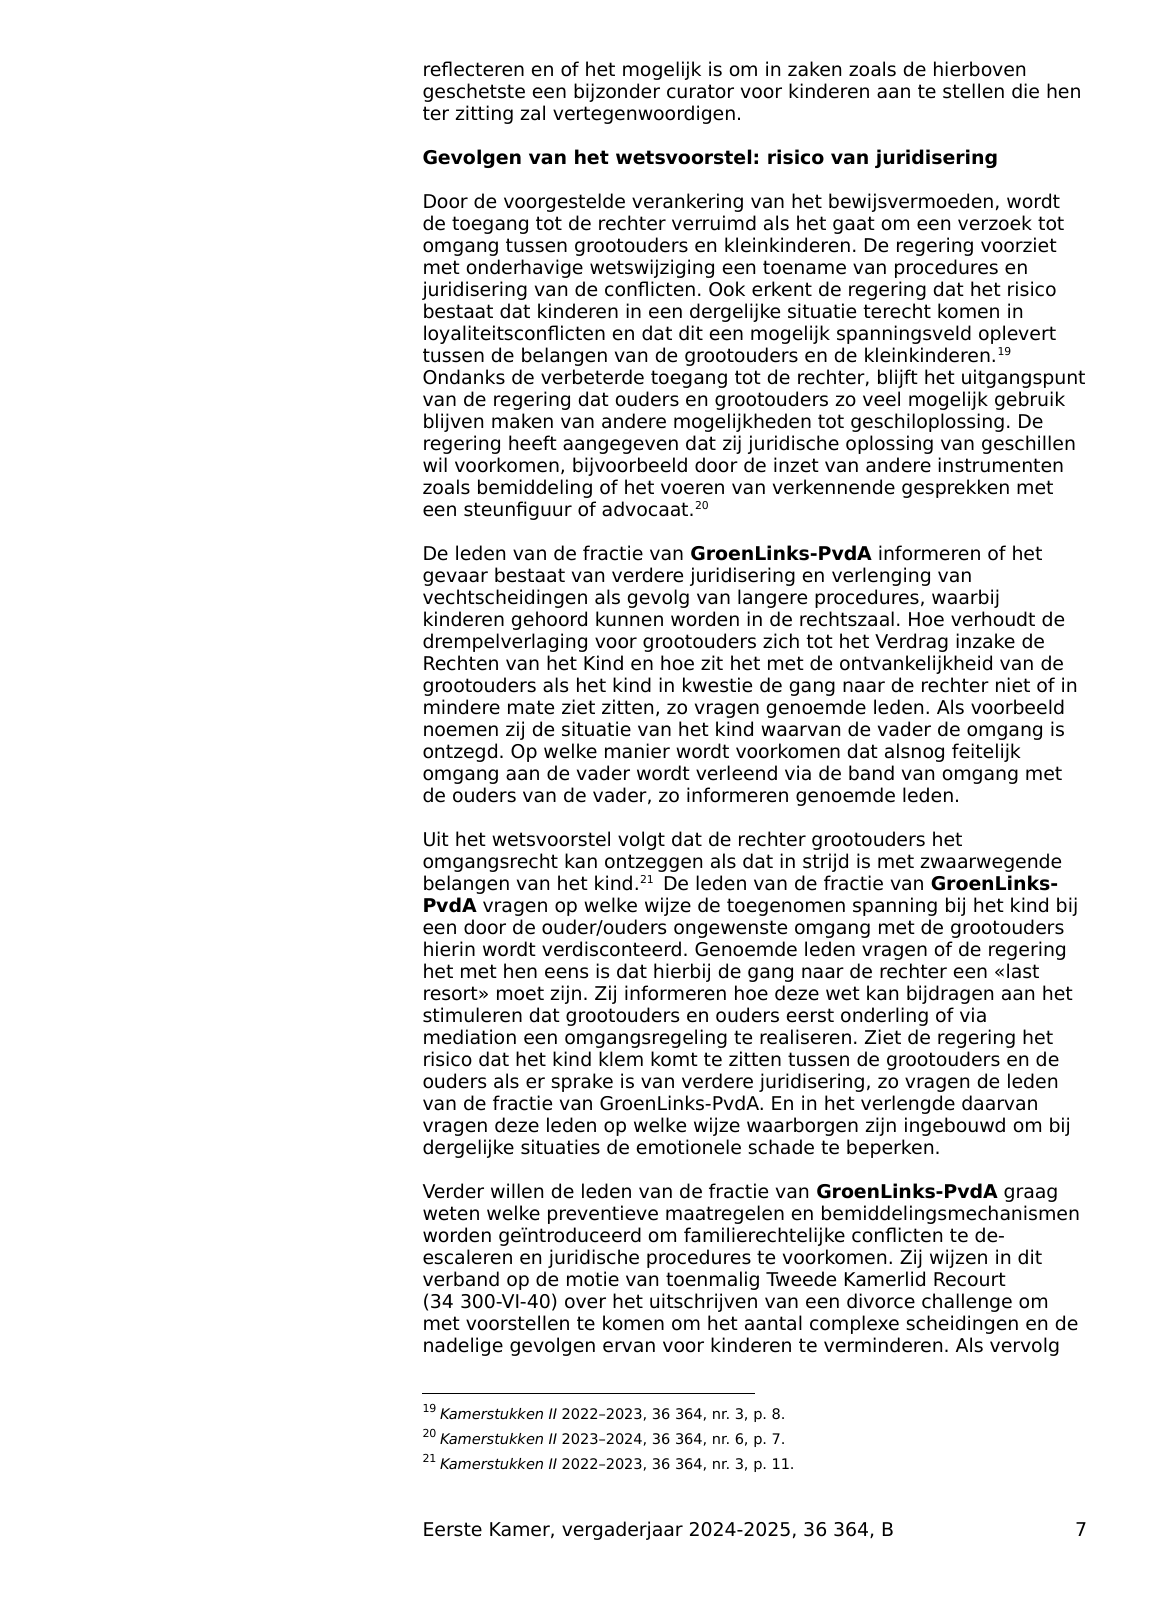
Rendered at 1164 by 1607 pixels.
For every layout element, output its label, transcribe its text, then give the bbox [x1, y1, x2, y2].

text Door de voorgestelde verankering van het bewijsvermoeden, wordt de toegang tot de rechter verruimd als het gaat om een verzoek tot omgang tussen grootouders en kleinkinderen. De regering voorziet met onderhavige wetswijziging een toename van procedures en juridisering van de conflicten. Ook erkent de regering dat het risico bestaat dat kinderen in een dergelijke situatie terecht komen in loyaliteitsconflicten en dat dit een mogelijk spanningsveld oplevert tussen de belangen van de grootouders en de kleinkinderen. Ondanks de verbeterde toegang tot de rechter, blijft het uitgangspunt van de regering dat ouders en grootouders zo veel mogelijk gebruik blijven maken van andere mogelijkheden tot geschiloplossing. De regering heeft aangegeven dat zij juridische oplossing van geschillen wil voorkomen, bijvoorbeeld door de inzet van andere instrumenten zoals bemiddeling of het voeren van verkennende gesprekken met een steunfiguur of advocaat. [422, 191, 1087, 521]
text Kamerstukken II 2022–2023, 36 364, nr. 3, p. 8. [422, 1402, 1087, 1424]
text Verder willen de leden van de fractie van GroenLinks-PvdA graag weten welke preventieve maatregelen en bemiddelingsmechanismen worden geïntroduceerd om familierechtelijke conflicten te de-escaleren en juridische procedures te voorkomen. Zij wijzen in dit verband op de motie van toenmalig Tweede Kamerlid Recourt (34 300-VI-40) over het uitschrijven van een divorce challenge om met voorstellen te komen om het aantal complexe scheidingen en de nadelige gevolgen ervan voor kinderen te verminderen. Als vervolg [422, 1181, 1087, 1357]
text Kamerstukken II 2023–2024, 36 364, nr. 6, p. 7. [422, 1427, 1087, 1449]
subtitle Gevolgen van het wetsvoorstel: risico van juridisering [422, 147, 1087, 169]
text reflecteren en of het mogelijk is om in zaken zoals de hierboven geschetste een bijzonder curator voor kinderen aan te stellen die hen ter zitting zal vertegenwoordigen. [422, 59, 1087, 125]
text Uit het wetsvoorstel volgt dat de rechter grootouders het omgangsrecht kan ontzeggen als dat in strijd is met zwaarwegende belangen van het kind. De leden van de fractie van GroenLinks-PvdA vragen op welke wijze de toegenomen spanning bij het kind bij een door de ouder/ouders ongewenste omgang met de grootouders hierin wordt verdisconteerd. Genoemde leden vragen of de regering het met hen eens is dat hierbij de gang naar de rechter een «last resort» moet zijn. Zij informeren hoe deze wet kan bijdragen aan het stimuleren dat grootouders en ouders eerst onderling of via mediation een omgangsregeling te realiseren. Ziet de regering het risico dat het kind klem komt te zitten tussen de grootouders en de ouders als er sprake is van verdere juridisering, zo vragen de leden van de fractie van GroenLinks-PvdA. En in het verlengde daarvan vragen deze leden op welke wijze waarborgen zijn ingebouwd om bij dergelijke situaties de emotionele schade te beperken. [422, 829, 1087, 1159]
text Kamerstukken II 2022–2023, 36 364, nr. 3, p. 11. [422, 1452, 1087, 1474]
text De leden van de fractie van GroenLinks-PvdA informeren of het gevaar bestaat van verdere juridisering en verlenging van vechtscheidingen als gevolg van langere procedures, waarbij kinderen gehoord kunnen worden in de rechtszaal. Hoe verhoudt de drempelverlaging voor grootouders zich tot het Verdrag inzake de Rechten van het Kind en hoe zit het met de ontvankelijkheid van de grootouders als het kind in kwestie de gang naar de rechter niet of in mindere mate ziet zitten, zo vragen genoemde leden. Als voorbeeld noemen zij de situatie van het kind waarvan de vader de omgang is ontzegd. Op welke manier wordt voorkomen dat alsnog feitelijk omgang aan de vader wordt verleend via de band van omgang met de ouders van de vader, zo informeren genoemde leden. [422, 543, 1087, 807]
